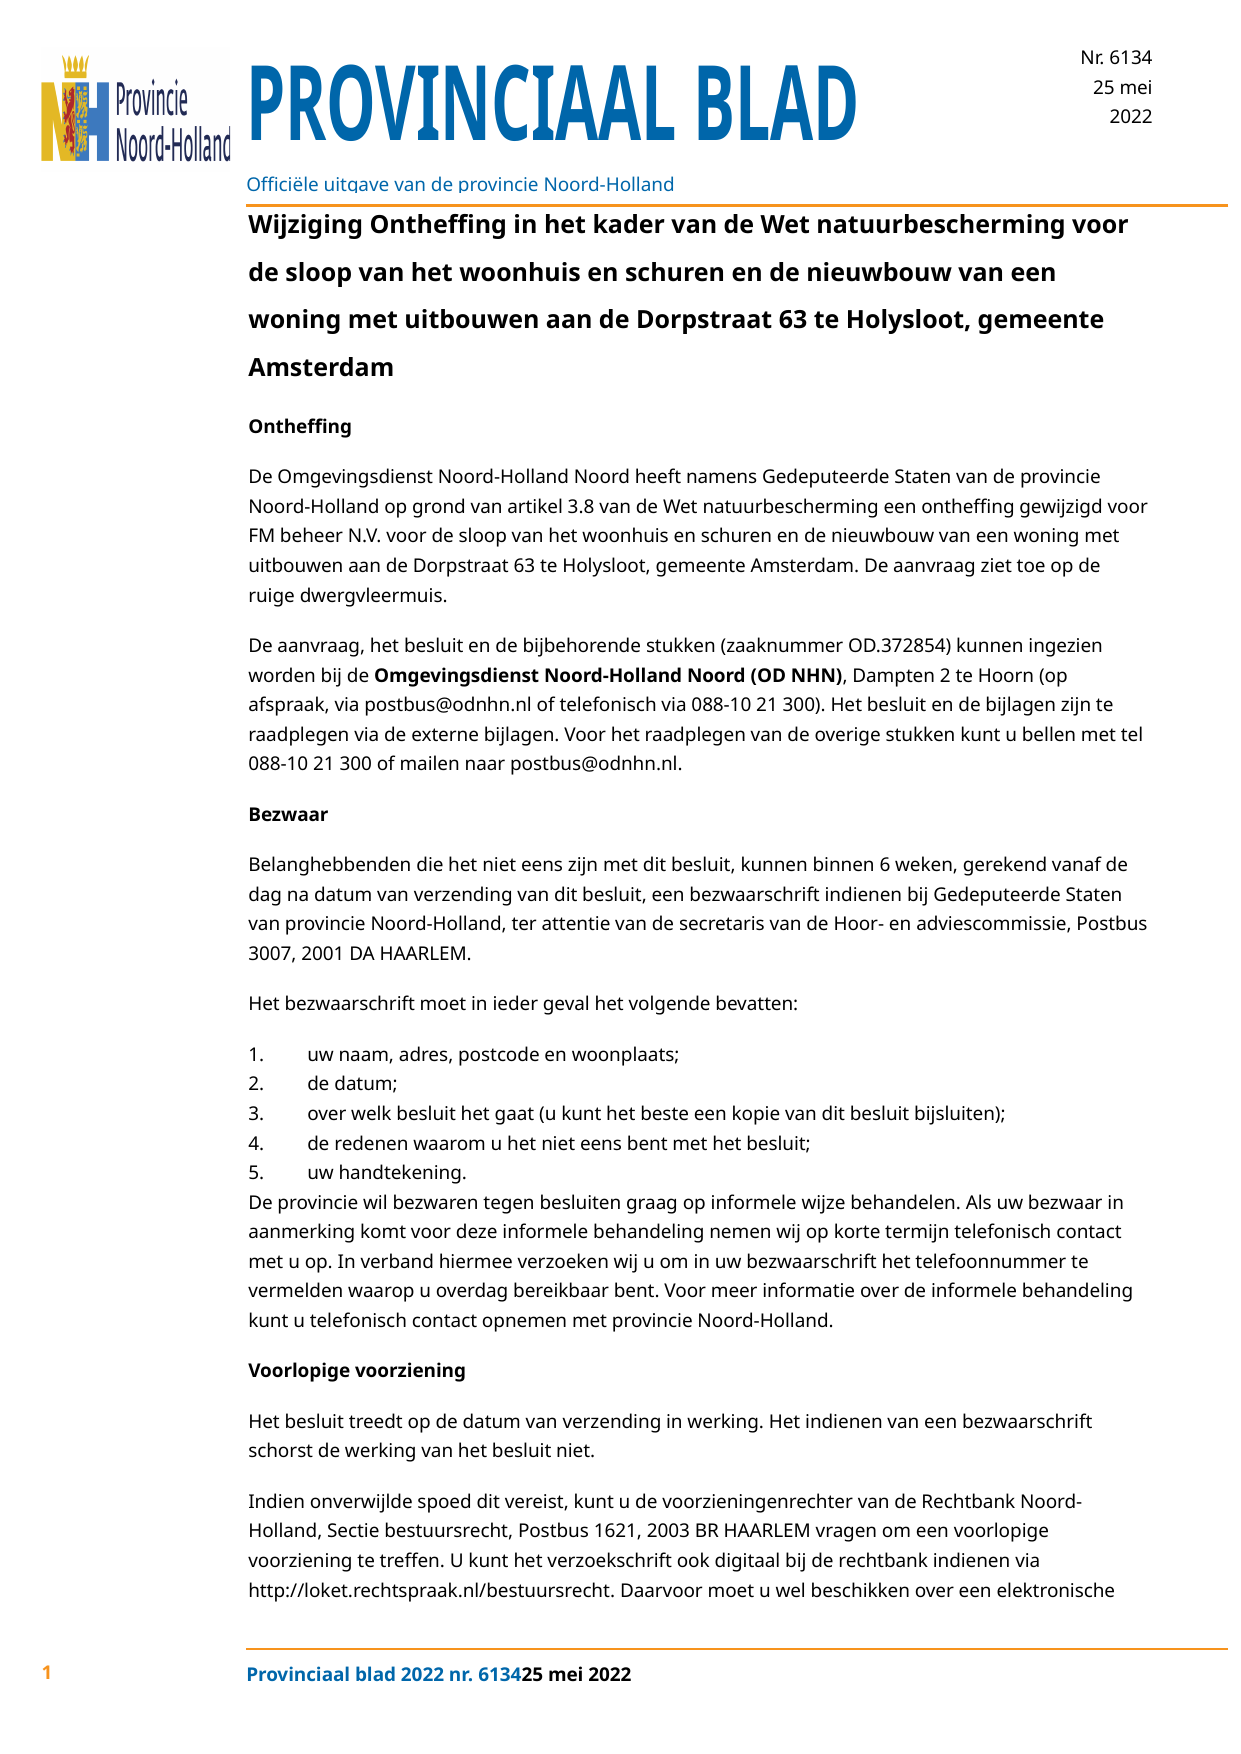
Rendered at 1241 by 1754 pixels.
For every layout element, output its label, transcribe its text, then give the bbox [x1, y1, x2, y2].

list de datum; [248, 1071, 1152, 1096]
list uw handtekening. [248, 1159, 1152, 1185]
text De Omgevingsdienst Noord-Holland Noord heeft namens Gedeputeerde Staten van de provincie Noord-Holland op grond van artikel 3.8 van de Wet natuurbescherming een ontheffing gewijzigd voor FM beheer N.V. voor de sloop van het woonhuis en schuren en de nieuwbouw van een woning met uitbouwen aan de Dorpstraat 63 te Holysloot, gemeente Amsterdam. De aanvraag ziet toe op de ruige dwergvleermuis. [248, 463, 1152, 608]
text De provincie wil bezwaren tegen besluiten graag op informele wijze behandelen. Als uw bezwaar in aanmerking komt voor deze informele behandeling nemen wij op korte termijn telefonisch contact met u op. In verband hiermee verzoeken wij u om in uw bezwaarschrift het telefoonnummer te vermelden waarop u overdag bereikbaar bent. Voor meer informatie over de informele behandeling kunt u telefonisch contact opnemen met provincie Noord-Holland. [248, 1189, 1152, 1333]
list uw naam, adres, postcode en woonplaats; [248, 1041, 1152, 1067]
text De aanvraag, het besluit en de bijbehorende stukken (zaaknummer OD.372854) kunnen ingezien worden bij de Omgevingsdienst Noord-Holland Noord (OD NHN), Dampten 2 te Hoorn (op afspraak, via postbus@odnhn.nl of telefonisch via 088-10 21 300). Het besluit en de bijlagen zijn te raadplegen via de externe bijlagen. Voor het raadplegen van de overige stukken kunt u bellen met tel 088-10 21 300 of mailen naar postbus@odnhn.nl. [248, 632, 1152, 776]
picture [41, 47, 231, 172]
text Voorlopige voorziening [248, 1358, 1152, 1383]
text Belanghebbenden die het niet eens zijn met dit besluit, kunnen binnen 6 weken, gerekend vanaf de dag na datum van verzending van dit besluit, een bezwaarschrift indienen bij Gedeputeerde Staten van provincie Noord-Holland, ter attentie van de secretaris van de Hoor- en adviescommissie, Postbus 3007, 2001 DA HAARLEM. [248, 851, 1152, 966]
text Het bezwaarschrift moet in ieder geval het volgende bevatten: [248, 991, 1152, 1016]
text Indien onverwijlde spoed dit vereist, kunt u de voorzieningenrechter van de Rechtbank Noord-Holland, Sectie bestuursrecht, Postbus 1621, 2003 BR HAARLEM vragen om een voorlopige voorziening te treffen. U kunt het verzoekschrift ook digitaal bij de rechtbank indienen via http://loket.rechtspraak.nl/bestuursrecht. Daarvoor moet u wel beschikken over een elektronische [248, 1488, 1152, 1603]
text Wijziging Ontheffing in het kader van de Wet natuurbescherming voor de sloop van het woonhuis en schuren en de nieuwbouw van een woning met uitbouwen aan de Dorpstraat 63 te Holysloot, gemeente Amsterdam [248, 207, 1152, 384]
text Bezwaar [248, 801, 1152, 827]
list de redenen waarom u het niet eens bent met het besluit; [248, 1130, 1152, 1156]
text Ontheffing [248, 413, 1152, 439]
list over welk besluit het gaat (u kunt het beste een kopie van dit besluit bijsluiten); [248, 1100, 1152, 1126]
text Het besluit treedt op de datum van verzending in werking. Het indienen van een bezwaarschrift schorst de werking van het besluit niet. [248, 1408, 1152, 1463]
